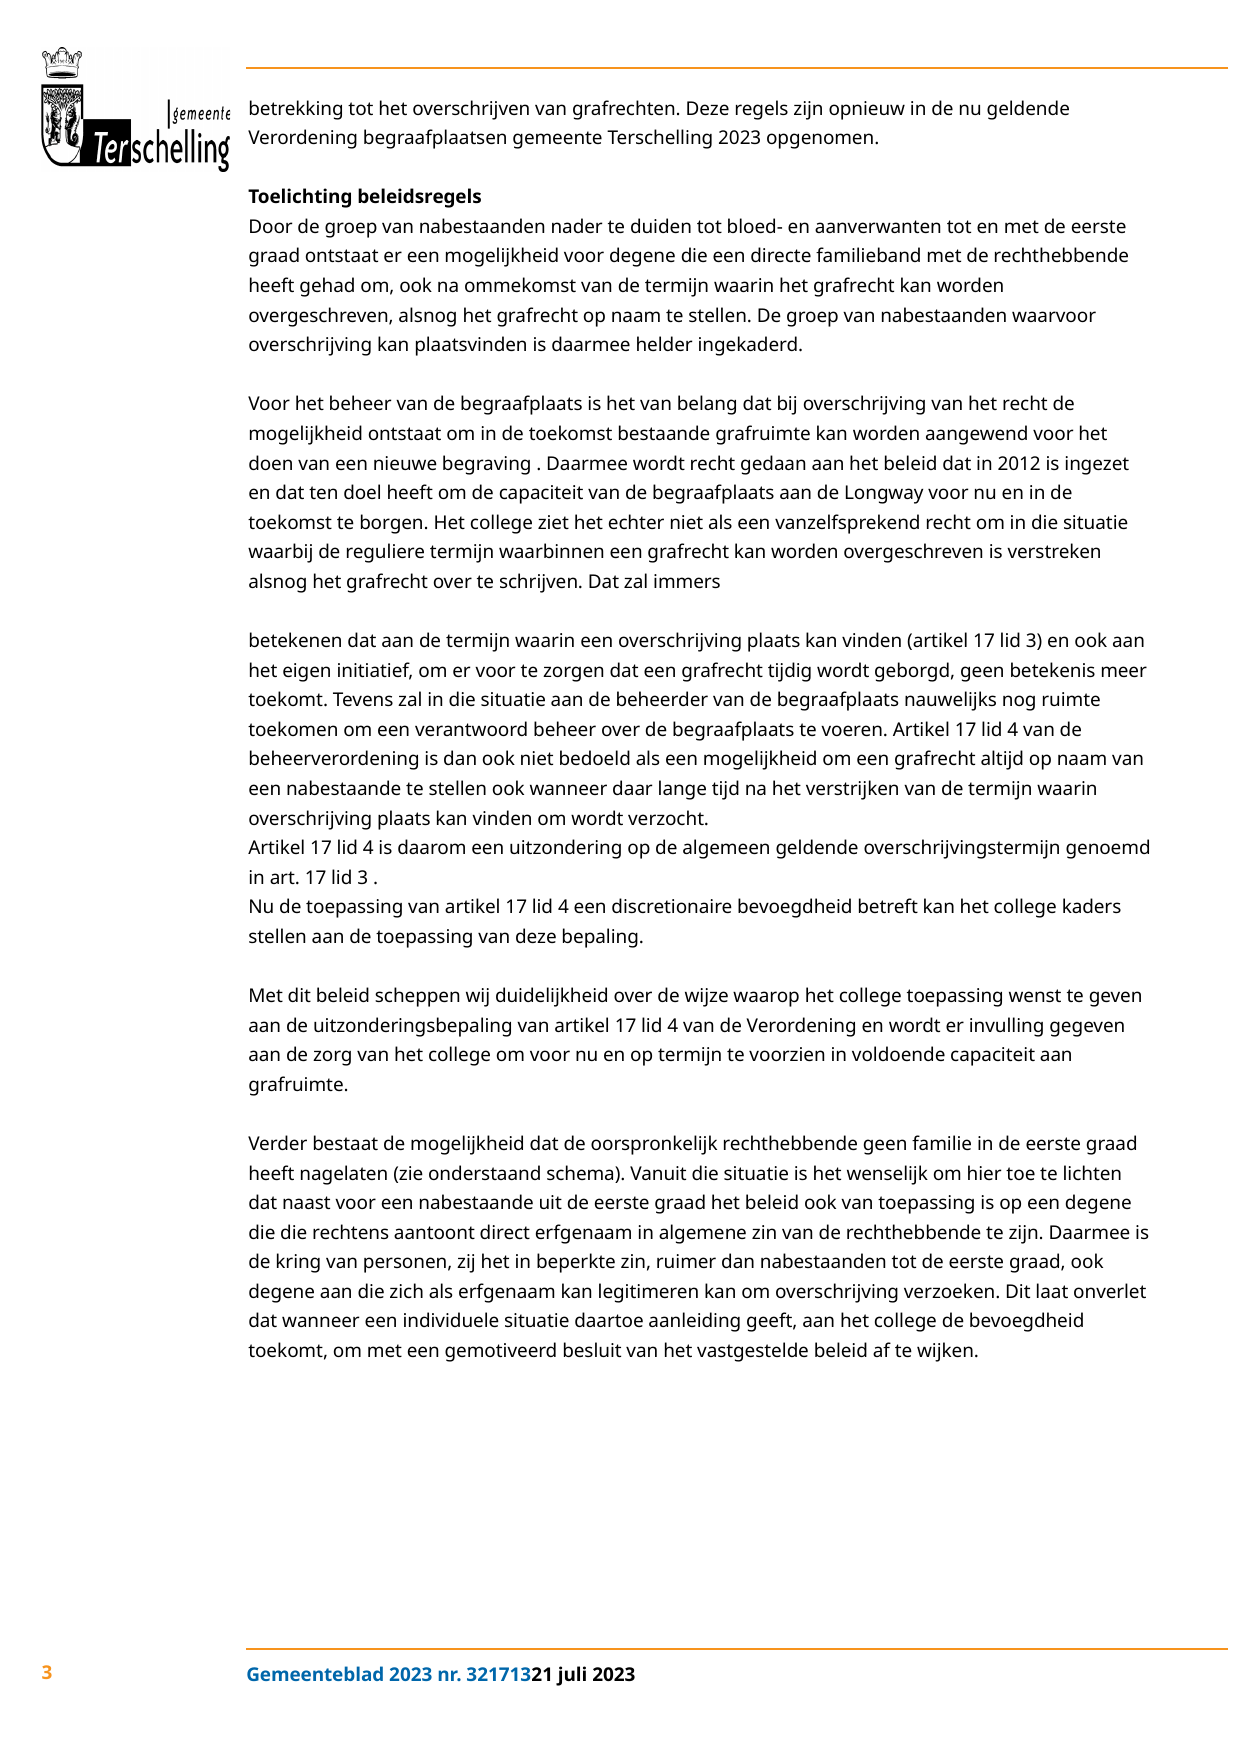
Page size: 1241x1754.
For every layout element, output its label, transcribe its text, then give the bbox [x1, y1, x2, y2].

text betrekking tot het overschrijven van grafrechten. Deze regels zijn opnieuw in de nu geldende Verordening begraafplaatsen gemeente Terschelling 2023 opgenomen. [248, 95, 1152, 150]
text Voor het beheer van de begraafplaats is het van belang dat bij overschrijving van het recht de mogelijkheid ontstaat om in de toekomst bestaande grafruimte kan worden aangewend voor het doen van een nieuwe begraving . Daarmee wordt recht gedaan aan het beleid dat in 2012 is ingezet en dat ten doel heeft om de capaciteit van de begraafplaats aan de Longway voor nu en in de toekomst te borgen. Het college ziet het echter niet als een vanzelfsprekend recht om in die situatie waarbij de reguliere termijn waarbinnen een grafrecht kan worden overgeschreven is verstreken alsnog het grafrecht over te schrijven. Dat zal immers [248, 391, 1152, 594]
text Met dit beleid scheppen wij duidelijkheid over de wijze waarop het college toepassing wenst te geven aan de uitzonderingsbepaling van artikel 17 lid 4 van de Verordening en wordt er invulling gegeven aan de zorg van het college om voor nu en op termijn te voorzien in voldoende capaciteit aan grafruimte. [248, 982, 1152, 1097]
text betekenen dat aan de termijn waarin een overschrijving plaats kan vinden (artikel 17 lid 3) en ook aan het eigen initiatief, om er voor te zorgen dat een grafrecht tijdig wordt geborgd, geen betekenis meer toekomt. Tevens zal in die situatie aan de beheerder van de begraafplaats nauwelijks nog ruimte toekomen om een verantwoord beheer over de begraafplaats te voeren. Artikel 17 lid 4 van de beheerverordening is dan ook niet bedoeld als een mogelijkheid om een grafrecht altijd op naam van een nabestaande te stellen ook wanneer daar lange tijd na het verstrijken van de termijn waarin overschrijving plaats kan vinden om wordt verzocht. [248, 627, 1152, 831]
picture [41, 47, 231, 172]
text Verder bestaat de mogelijkheid dat de oorspronkelijk rechthebbende geen familie in de eerste graad heeft nagelaten (zie onderstaand schema). Vanuit die situatie is het wenselijk om hier toe te lichten dat naast voor een nabestaande uit de eerste graad het beleid ook van toepassing is op een degene die die rechtens aantoont direct erfgenaam in algemene zin van de rechthebbende te zijn. Daarmee is de kring van personen, zij het in beperkte zin, ruimer dan nabestaanden tot de eerste graad, ook degene aan die zich als erfgenaam kan legitimeren kan om overschrijving verzoeken. Dit laat onverlet dat wanneer een individuele situatie daartoe aanleiding geeft, aan het college de bevoegdheid toekomt, om met een gemotiveerd besluit van het vastgestelde beleid af te wijken. [248, 1130, 1152, 1363]
text Artikel 17 lid 4 is daarom een uitzondering op de algemeen geldende overschrijvingstermijn genoemd in art. 17 lid 3 . [248, 834, 1152, 890]
text Door de groep van nabestaanden nader te duiden tot bloed- en aanverwanten tot en met de eerste graad ontstaat er een mogelijkheid voor degene die een directe familieband met de rechthebbende heeft gehad om, ook na ommekomst van de termijn waarin het grafrecht kan worden overgeschreven, alsnog het grafrecht op naam te stellen. De groep van nabestaanden waarvoor overschrijving kan plaatsvinden is daarmee helder ingekaderd. [248, 213, 1152, 357]
text Toelichting beleidsregels [248, 183, 1152, 209]
text Nu de toepassing van artikel 17 lid 4 een discretionaire bevoegdheid betreft kan het college kaders stellen aan de toepassing van deze bepaling. [248, 893, 1152, 949]
